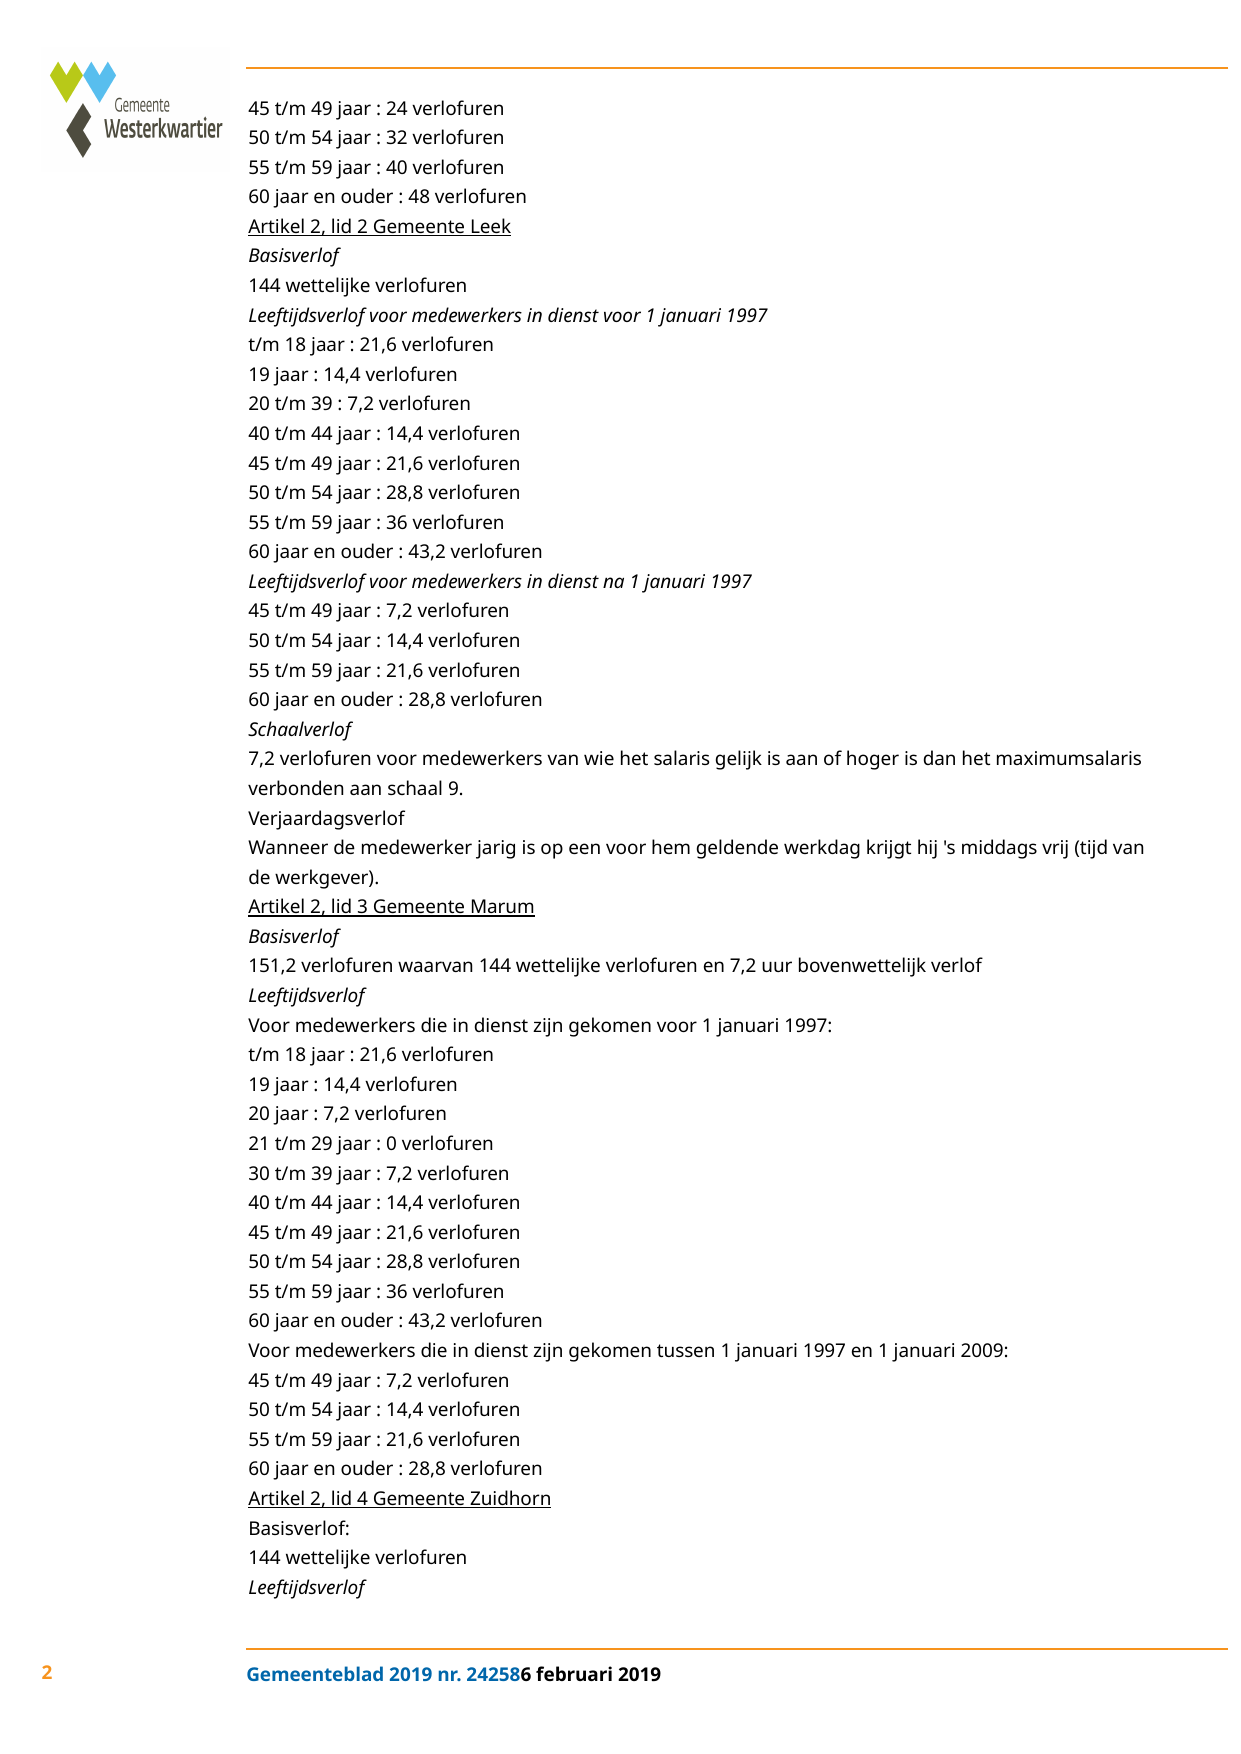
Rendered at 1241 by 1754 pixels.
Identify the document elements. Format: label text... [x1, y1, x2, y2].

text 60 jaar en ouder : 48 verlofuren [248, 183, 1152, 209]
text 45 t/m 49 jaar : 24 verlofuren [248, 95, 1152, 121]
text 55 t/m 59 jaar : 40 verlofuren [248, 154, 1152, 180]
text Artikel 2, lid 4 Gemeente Zuidhorn [248, 1485, 1152, 1511]
text Basisverlof [248, 923, 1152, 949]
text Leeftijdsverlof [248, 1574, 1152, 1600]
text 55 t/m 59 jaar : 21,6 verlofuren [248, 1426, 1152, 1452]
text 21 t/m 29 jaar : 0 verlofuren [248, 1130, 1152, 1156]
text 151,2 verlofuren waarvan 144 wettelijke verlofuren en 7,2 uur bovenwettelijk verlof [248, 953, 1152, 978]
text Voor medewerkers die in dienst zijn gekomen tussen 1 januari 1997 en 1 januari 2009: [248, 1337, 1152, 1363]
text Leeftijdsverlof voor medewerkers in dienst na 1 januari 1997 [248, 568, 1152, 594]
text Basisverlof [248, 243, 1152, 268]
text 55 t/m 59 jaar : 36 verlofuren [248, 509, 1152, 535]
text 60 jaar en ouder : 28,8 verlofuren [248, 686, 1152, 712]
text 50 t/m 54 jaar : 14,4 verlofuren [248, 627, 1152, 653]
text 55 t/m 59 jaar : 36 verlofuren [248, 1278, 1152, 1304]
text 60 jaar en ouder : 43,2 verlofuren [248, 1308, 1152, 1333]
text Leeftijdsverlof [248, 982, 1152, 1008]
text 20 jaar : 7,2 verlofuren [248, 1101, 1152, 1126]
text t/m 18 jaar : 21,6 verlofuren [248, 1041, 1152, 1067]
text 144 wettelijke verlofuren [248, 1544, 1152, 1570]
text 45 t/m 49 jaar : 21,6 verlofuren [248, 450, 1152, 476]
text 19 jaar : 14,4 verlofuren [248, 361, 1152, 387]
text Verjaardagsverlof [248, 805, 1152, 831]
text Artikel 2, lid 2 Gemeente Leek [248, 213, 1152, 239]
text Artikel 2, lid 3 Gemeente Marum [248, 893, 1152, 919]
text Wanneer de medewerker jarig is op een voor hem geldende werkdag krijgt hij 's middags vrij (tijd van de werkgever). [248, 834, 1152, 890]
text 19 jaar : 14,4 verlofuren [248, 1071, 1152, 1097]
text 40 t/m 44 jaar : 14,4 verlofuren [248, 1189, 1152, 1215]
text 60 jaar en ouder : 28,8 verlofuren [248, 1456, 1152, 1481]
picture [41, 47, 231, 172]
text 50 t/m 54 jaar : 28,8 verlofuren [248, 479, 1152, 505]
text 50 t/m 54 jaar : 32 verlofuren [248, 124, 1152, 150]
text 40 t/m 44 jaar : 14,4 verlofuren [248, 420, 1152, 446]
text 144 wettelijke verlofuren [248, 272, 1152, 298]
text 7,2 verlofuren voor medewerkers van wie het salaris gelijk is aan of hoger is dan het maximumsalaris verbonden aan schaal 9. [248, 746, 1152, 801]
text 45 t/m 49 jaar : 7,2 verlofuren [248, 1367, 1152, 1393]
text 30 t/m 39 jaar : 7,2 verlofuren [248, 1160, 1152, 1186]
text 60 jaar en ouder : 43,2 verlofuren [248, 538, 1152, 564]
text 45 t/m 49 jaar : 21,6 verlofuren [248, 1219, 1152, 1245]
text 50 t/m 54 jaar : 14,4 verlofuren [248, 1396, 1152, 1422]
text 45 t/m 49 jaar : 7,2 verlofuren [248, 598, 1152, 623]
text Schaalverlof [248, 716, 1152, 742]
text 50 t/m 54 jaar : 28,8 verlofuren [248, 1248, 1152, 1274]
text 20 t/m 39 : 7,2 verlofuren [248, 391, 1152, 416]
text 55 t/m 59 jaar : 21,6 verlofuren [248, 657, 1152, 683]
text Voor medewerkers die in dienst zijn gekomen voor 1 januari 1997: [248, 1012, 1152, 1038]
text Leeftijdsverlof voor medewerkers in dienst voor 1 januari 1997 [248, 302, 1152, 328]
text Basisverlof: [248, 1515, 1152, 1541]
text t/m 18 jaar : 21,6 verlofuren [248, 331, 1152, 357]
